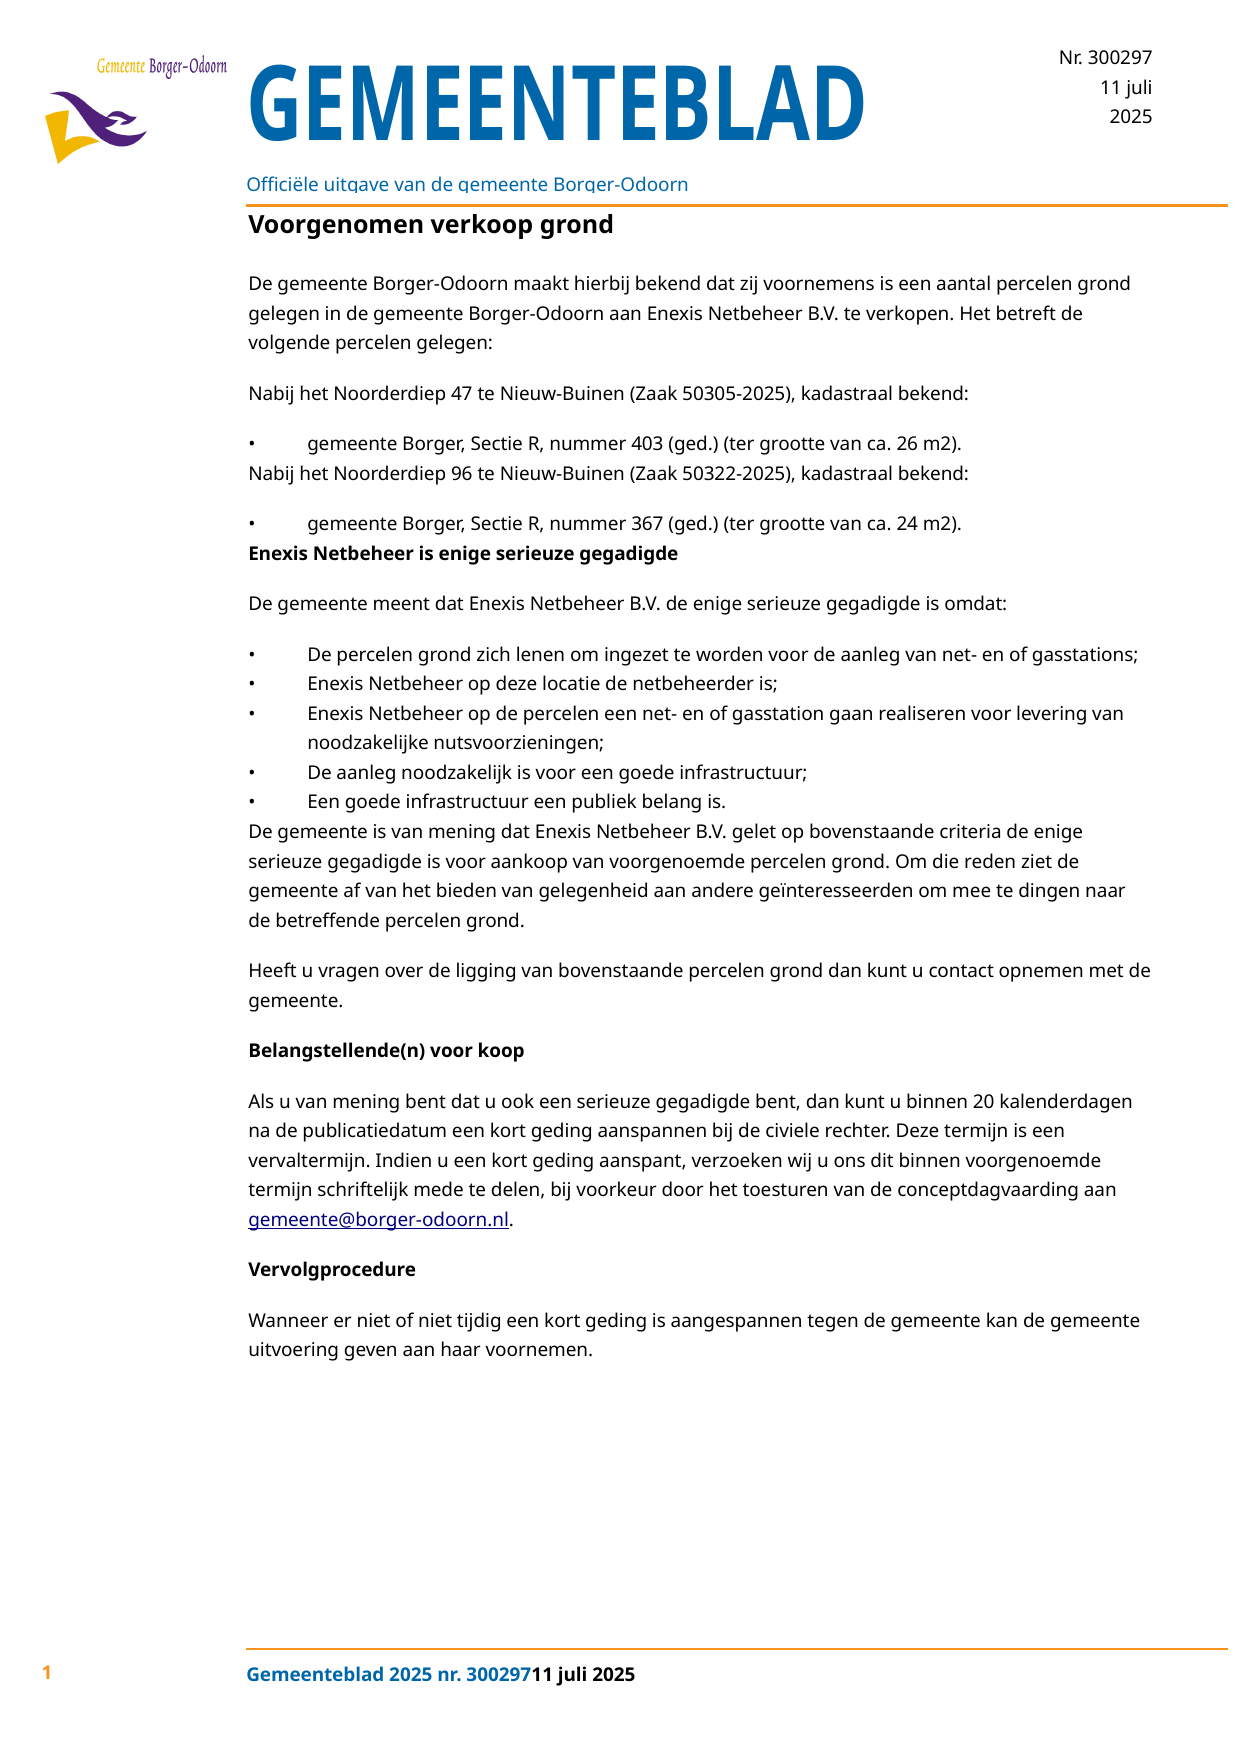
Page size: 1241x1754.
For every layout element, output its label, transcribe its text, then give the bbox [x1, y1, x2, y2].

text De gemeente meent dat Enexis Netbeheer B.V. de enige serieuze gegadigde is omdat: [248, 590, 1152, 616]
picture [41, 47, 231, 172]
list Enexis Netbeheer op de percelen een net- en of gasstation gaan realiseren voor levering van noodzakelijke nutsvoorzieningen; [248, 700, 1152, 755]
text Nabij het Noorderdiep 47 te Nieuw-Buinen (Zaak 50305-2025), kadastraal bekend: [248, 380, 1152, 406]
text Wanneer er niet of niet tijdig een kort geding is aangespannen tegen de gemeente kan de gemeente uitvoering geven aan haar voornemen. [248, 1307, 1152, 1362]
text Als u van mening bent dat u ook een serieuze gegadigde bent, dan kunt u binnen 20 kalenderdagen na de publicatiedatum een kort geding aanspannen bij de civiele rechter. Deze termijn is een vervaltermijn. Indien u een kort geding aanspant, verzoeken wij u ons dit binnen voorgenoemde termijn schriftelijk mede te delen, bij voorkeur door het toesturen van de conceptdagvaarding aan gemeente@borger-odoorn.nl. [248, 1088, 1152, 1232]
list Enexis Netbeheer op deze locatie de netbeheerder is; [248, 670, 1152, 696]
text De gemeente Borger-Odoorn maakt hierbij bekend dat zij voornemens is een aantal percelen grond gelegen in de gemeente Borger-Odoorn aan Enexis Netbeheer B.V. te verkopen. Het betreft de volgende percelen gelegen: [248, 270, 1152, 355]
list De percelen grond zich lenen om ingezet te worden voor de aanleg van net- en of gasstations; [248, 641, 1152, 666]
list De aanleg noodzakelijk is voor een goede infrastructuur; [248, 759, 1152, 785]
text Vervolgprocedure [248, 1257, 1152, 1282]
list gemeente Borger, Sectie R, nummer 403 (ged.) (ter grootte van ca. 26 m2). [248, 430, 1152, 456]
list gemeente Borger, Sectie R, nummer 367 (ged.) (ter grootte van ca. 24 m2). [248, 510, 1152, 536]
text Nabij het Noorderdiep 96 te Nieuw-Buinen (Zaak 50322-2025), kadastraal bekend: [248, 460, 1152, 486]
list Een goede infrastructuur een publiek belang is. [248, 789, 1152, 814]
text Voorgenomen verkoop grond [248, 207, 1152, 241]
text De gemeente is van mening dat Enexis Netbeheer B.V. gelet op bovenstaande criteria de enige serieuze gegadigde is voor aankoop van voorgenoemde percelen grond. Om die reden ziet de gemeente af van het bieden van gelegenheid aan andere geïnteresseerden om mee te dingen naar de betreffende percelen grond. [248, 818, 1152, 933]
text Enexis Netbeheer is enige serieuze gegadigde [248, 540, 1152, 566]
text Heeft u vragen over de ligging van bovenstaande percelen grond dan kunt u contact opnemen met de gemeente. [248, 957, 1152, 1013]
text Belangstellende(n) voor koop [248, 1037, 1152, 1063]
